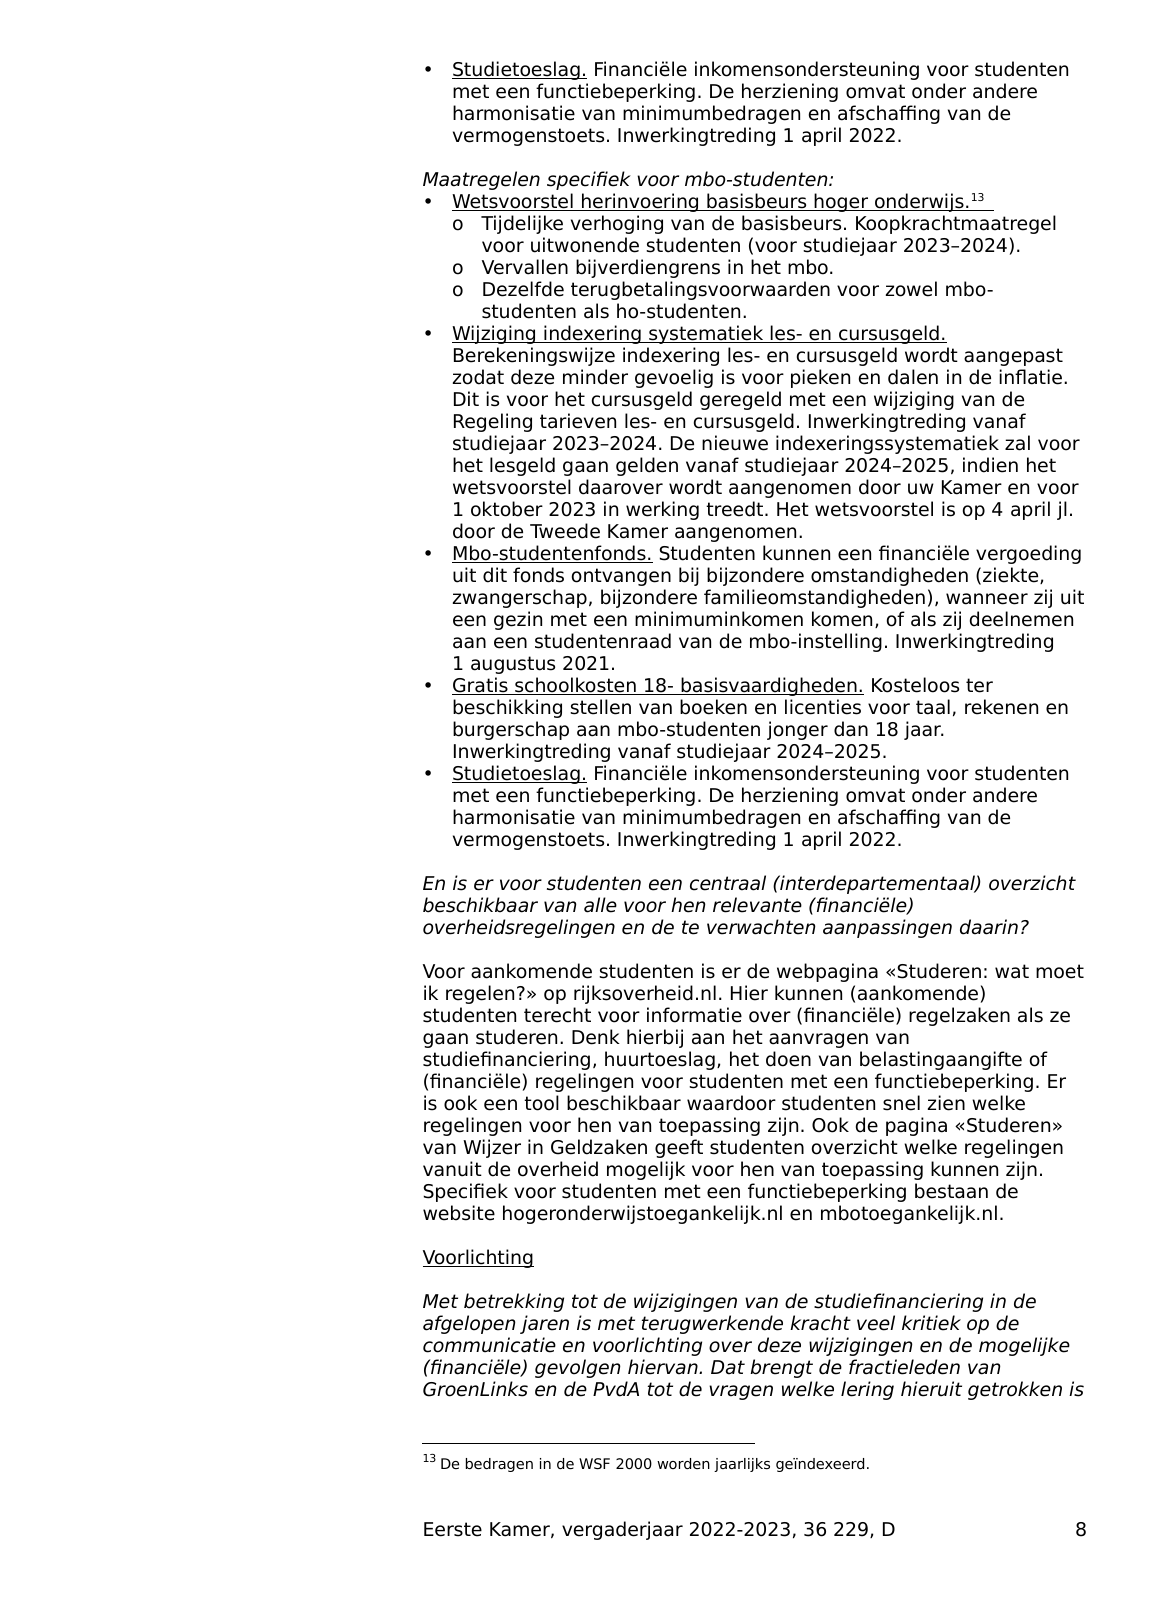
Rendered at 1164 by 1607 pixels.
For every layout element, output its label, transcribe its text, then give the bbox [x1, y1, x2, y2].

text En is er voor studenten een centraal (interdepartementaal) overzicht beschikbaar van alle voor hen relevante (financiële) overheidsregelingen en de te verwachten aanpassingen daarin? [422, 873, 1087, 939]
text • Studietoeslag. Financiële inkomensondersteuning voor studenten met een functiebeperking. De herziening omvat onder andere harmonisatie van minimumbedragen en afschaffing van de vermogenstoets. Inwerkingtreding 1 april 2022. [422, 59, 1087, 147]
text o Dezelfde terugbetalingsvoorwaarden voor zowel mbo-studenten als ho-studenten. [452, 279, 1087, 323]
text • Mbo-studentenfonds. Studenten kunnen een financiële vergoeding uit dit fonds ontvangen bij bijzondere omstandigheden (ziekte, zwangerschap, bijzondere familieomstandigheden), wanneer zij uit een gezin met een minimuminkomen komen, of als zij deelnemen aan een studentenraad van de mbo-instelling. Inwerkingtreding 1 augustus 2021. [422, 543, 1087, 675]
text Met betrekking tot de wijzigingen van de studiefinanciering in de afgelopen jaren is met terugwerkende kracht veel kritiek op de communicatie en voorlichting over deze wijzigingen en de mogelijke (financiële) gevolgen hiervan. Dat brengt de fractieleden van GroenLinks en de PvdA tot de vragen welke lering hieruit getrokken is [422, 1291, 1087, 1401]
subtitle Maatregelen specifiek voor mbo-studenten: [422, 169, 1087, 191]
text De bedragen in de WSF 2000 worden jaarlijks geïndexeerd. [422, 1452, 1087, 1474]
text • Wetsvoorstel herinvoering basisbeurs hoger onderwijs. [422, 191, 1087, 213]
text • Gratis schoolkosten 18- basisvaardigheden. Kosteloos ter beschikking stellen van boeken en licenties voor taal, rekenen en burgerschap aan mbo-studenten jonger dan 18 jaar. Inwerkingtreding vanaf studiejaar 2024–2025. [422, 675, 1087, 763]
text • Wijziging indexering systematiek les- en cursusgeld. Berekeningswijze indexering les- en cursusgeld wordt aangepast zodat deze minder gevoelig is voor pieken en dalen in de inflatie. Dit is voor het cursusgeld geregeld met een wijziging van de Regeling tarieven les- en cursusgeld. Inwerkingtreding vanaf studiejaar 2023–2024. De nieuwe indexeringssystematiek zal voor het lesgeld gaan gelden vanaf studiejaar 2024–2025, indien het wetsvoorstel daarover wordt aangenomen door uw Kamer en voor 1 oktober 2023 in werking treedt. Het wetsvoorstel is op 4 april jl. door de Tweede Kamer aangenomen. [422, 323, 1087, 543]
text Voor aankomende studenten is er de webpagina «Studeren: wat moet ik regelen?» op rijksoverheid.nl. Hier kunnen (aankomende) studenten terecht voor informatie over (financiële) regelzaken als ze gaan studeren. Denk hierbij aan het aanvragen van studiefinanciering, huurtoeslag, het doen van belastingaangifte of (financiële) regelingen voor studenten met een functiebeperking. Er is ook een tool beschikbaar waardoor studenten snel zien welke regelingen voor hen van toepassing zijn. Ook de pagina «Studeren» van Wijzer in Geldzaken geeft studenten overzicht welke regelingen vanuit de overheid mogelijk voor hen van toepassing kunnen zijn. Specifiek voor studenten met een functiebeperking bestaan de website hogeronderwijstoegankelijk.nl en mbotoegankelijk.nl. [422, 961, 1087, 1224]
text o Vervallen bijverdiengrens in het mbo. [452, 257, 1087, 279]
text • Studietoeslag. Financiële inkomensondersteuning voor studenten met een functiebeperking. De herziening omvat onder andere harmonisatie van minimumbedragen en afschaffing van de vermogenstoets. Inwerkingtreding 1 april 2022. [422, 763, 1087, 851]
subtitle Voorlichting [422, 1247, 1087, 1269]
text o Tijdelijke verhoging van de basisbeurs. Koopkrachtmaatregel voor uitwonende studenten (voor studiejaar 2023–2024). [452, 213, 1087, 257]
